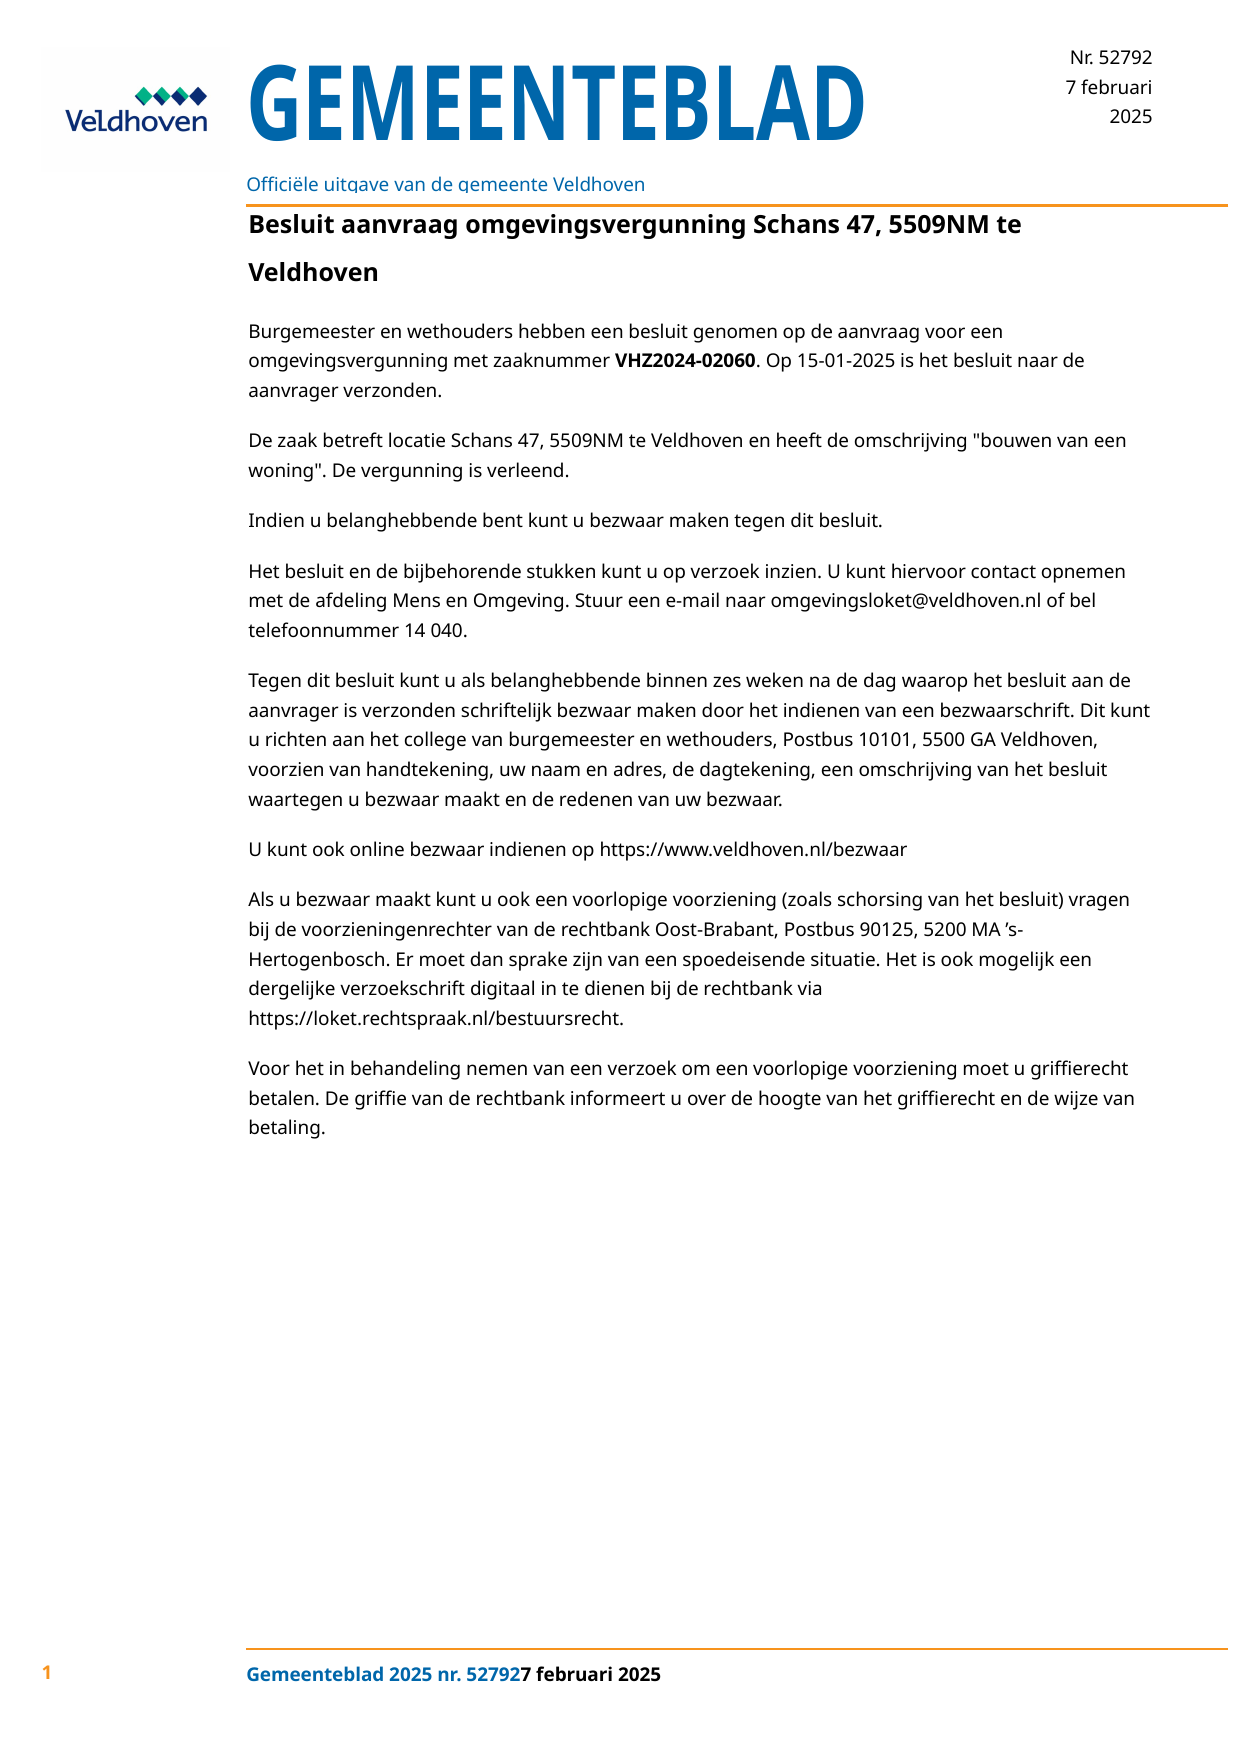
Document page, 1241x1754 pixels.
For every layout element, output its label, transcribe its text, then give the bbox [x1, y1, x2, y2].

text Burgemeester en wethouders hebben een besluit genomen op de aanvraag voor een omgevingsvergunning met zaaknummer VHZ2024-02060. Op 15-01-2025 is het besluit naar de aanvrager verzonden. [248, 318, 1152, 403]
text Besluit aanvraag omgevingsvergunning Schans 47, 5509NM te Veldhoven [248, 207, 1152, 288]
text Tegen dit besluit kunt u als belanghebbende binnen zes weken na de dag waarop het besluit aan de aanvrager is verzonden schriftelijk bezwaar maken door het indienen van een bezwaarschrift. Dit kunt u richten aan het college van burgemeester en wethouders, Postbus 10101, 5500 GA Veldhoven, voorzien van handtekening, uw naam en adres, de dagtekening, een omschrijving van het besluit waartegen u bezwaar maakt en de redenen van uw bezwaar. [248, 667, 1152, 812]
picture [41, 47, 231, 172]
text U kunt ook online bezwaar indienen op https://www.veldhoven.nl/bezwaar [248, 836, 1152, 862]
text Het besluit en de bijbehorende stukken kunt u op verzoek inzien. U kunt hiervoor contact opnemen met de afdeling Mens en Omgeving. Stuur een e-mail naar omgevingsloket@veldhoven.nl of bel telefoonnummer 14 040. [248, 558, 1152, 643]
text Indien u belanghebbende bent kunt u bezwaar maken tegen dit besluit. [248, 507, 1152, 533]
text Als u bezwaar maakt kunt u ook een voorlopige voorziening (zoals schorsing van het besluit) vragen bij de voorzieningenrechter van de rechtbank Oost-Brabant, Postbus 90125, 5200 MA ’s-Hertogenbosch. Er moet dan sprake zijn van een spoedeisende situatie. Het is ook mogelijk een dergelijke verzoekschrift digitaal in te dienen bij de rechtbank via https://loket.rechtspraak.nl/bestuursrecht. [248, 887, 1152, 1031]
text Voor het in behandeling nemen van een verzoek om een voorlopige voorziening moet u griffierecht betalen. De griffie van de rechtbank informeert u over de hoogte van het griffierecht en de wijze van betaling. [248, 1055, 1152, 1140]
text De zaak betreft locatie Schans 47, 5509NM te Veldhoven en heeft de omschrijving "bouwen van een woning". De vergunning is verleend. [248, 427, 1152, 483]
